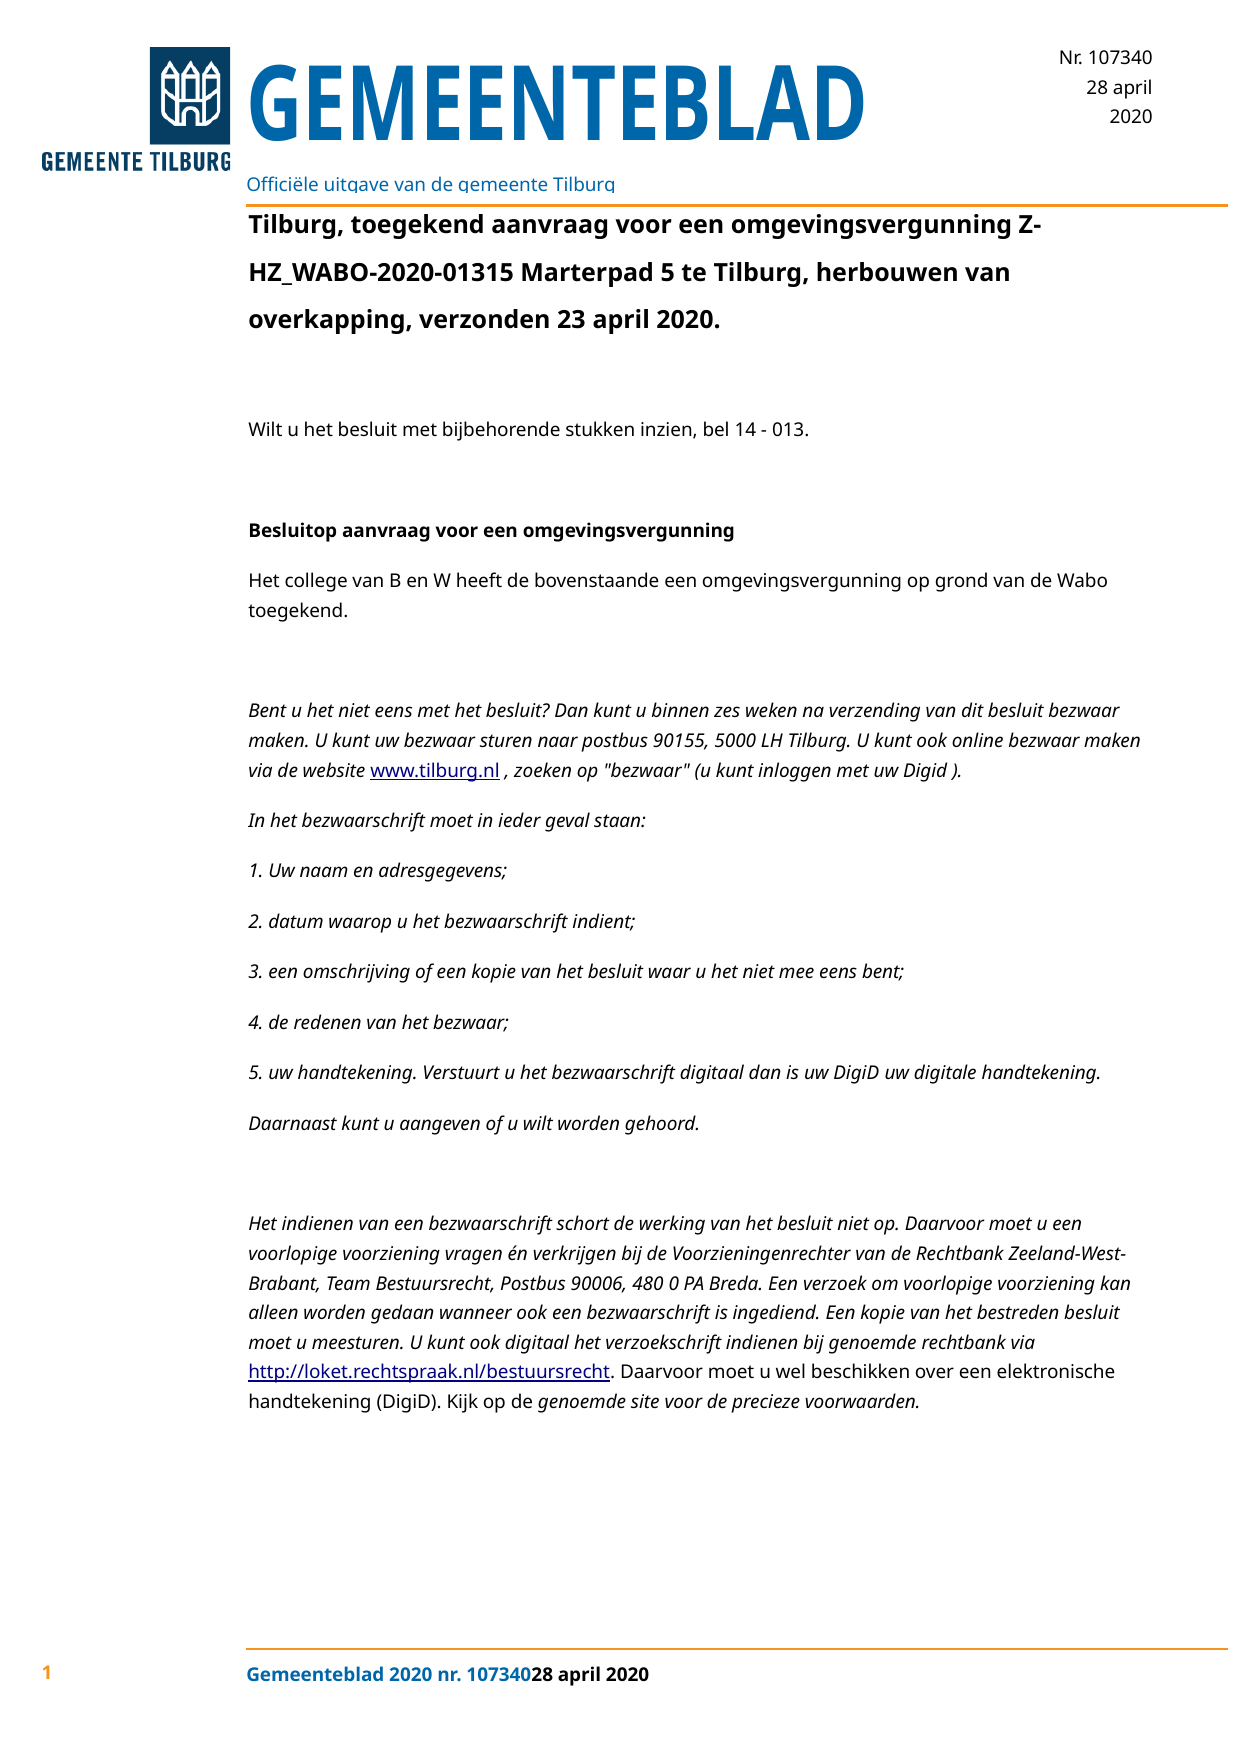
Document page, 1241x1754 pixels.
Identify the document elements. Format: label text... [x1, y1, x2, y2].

text Wilt u het besluit met bijbehorende stukken inzien, bel 14 - 013. [248, 416, 1152, 442]
text Het indienen van een bezwaarschrift schort de werking van het besluit niet op. Daarvoor moet u een voorlopige voorziening vragen én verkrijgen bij de Voorzieningenrechter van de Rechtbank Zeeland-West-Brabant, Team Bestuursrecht, Postbus 90006, 480 0 PA Breda. Een verzoek om voorlopige voorziening kan alleen worden gedaan wanneer ook een bezwaarschrift is ingediend. Een kopie van het bestreden besluit moet u meesturen. U kunt ook digitaal het verzoekschrift indienen bij genoemde rechtbank via http://loket.rechtspraak.nl/bestuursrecht. Daarvoor moet u wel beschikken over een elektronische handtekening (DigiD). Kijk op de genoemde site voor de precieze voorwaarden. [248, 1211, 1152, 1414]
text 2. datum waarop u het bezwaarschrift indient; [248, 908, 1152, 934]
text Daarnaast kunt u aangeven of u wilt worden gehoord. [248, 1110, 1152, 1135]
text In het bezwaarschrift moet in ieder geval staan: [248, 807, 1152, 833]
text Bent u het niet eens met het besluit? Dan kunt u binnen zes weken na verzending van dit besluit bezwaar maken. U kunt uw bezwaar sturen naar postbus 90155, 5000 LH Tilburg. U kunt ook online bezwaar maken via de website www.tilburg.nl , zoeken op "bezwaar" (u kunt inloggen met uw Digid ). [248, 698, 1152, 782]
text 1. Uw naam en adresgegevens; [248, 858, 1152, 883]
picture [41, 47, 231, 172]
text 3. een omschrijving of een kopie van het besluit waar u het niet mee eens bent; [248, 958, 1152, 984]
text Besluitop aanvraag voor een omgevingsvergunning [248, 517, 1152, 542]
text 4. de redenen van het bezwaar; [248, 1009, 1152, 1034]
text Tilburg, toegekend aanvraag voor een omgevingsvergunning Z-HZ_WABO-2020-01315 Marterpad 5 te Tilburg, herbouwen van overkapping, verzonden 23 april 2020. [248, 207, 1152, 336]
text 5. uw handtekening. Verstuurt u het bezwaarschrift digitaal dan is uw DigiD uw digitale handtekening. [248, 1059, 1152, 1085]
text Het college van B en W heeft de bovenstaande een omgevingsvergunning op grond van de Wabo toegekend. [248, 567, 1152, 622]
